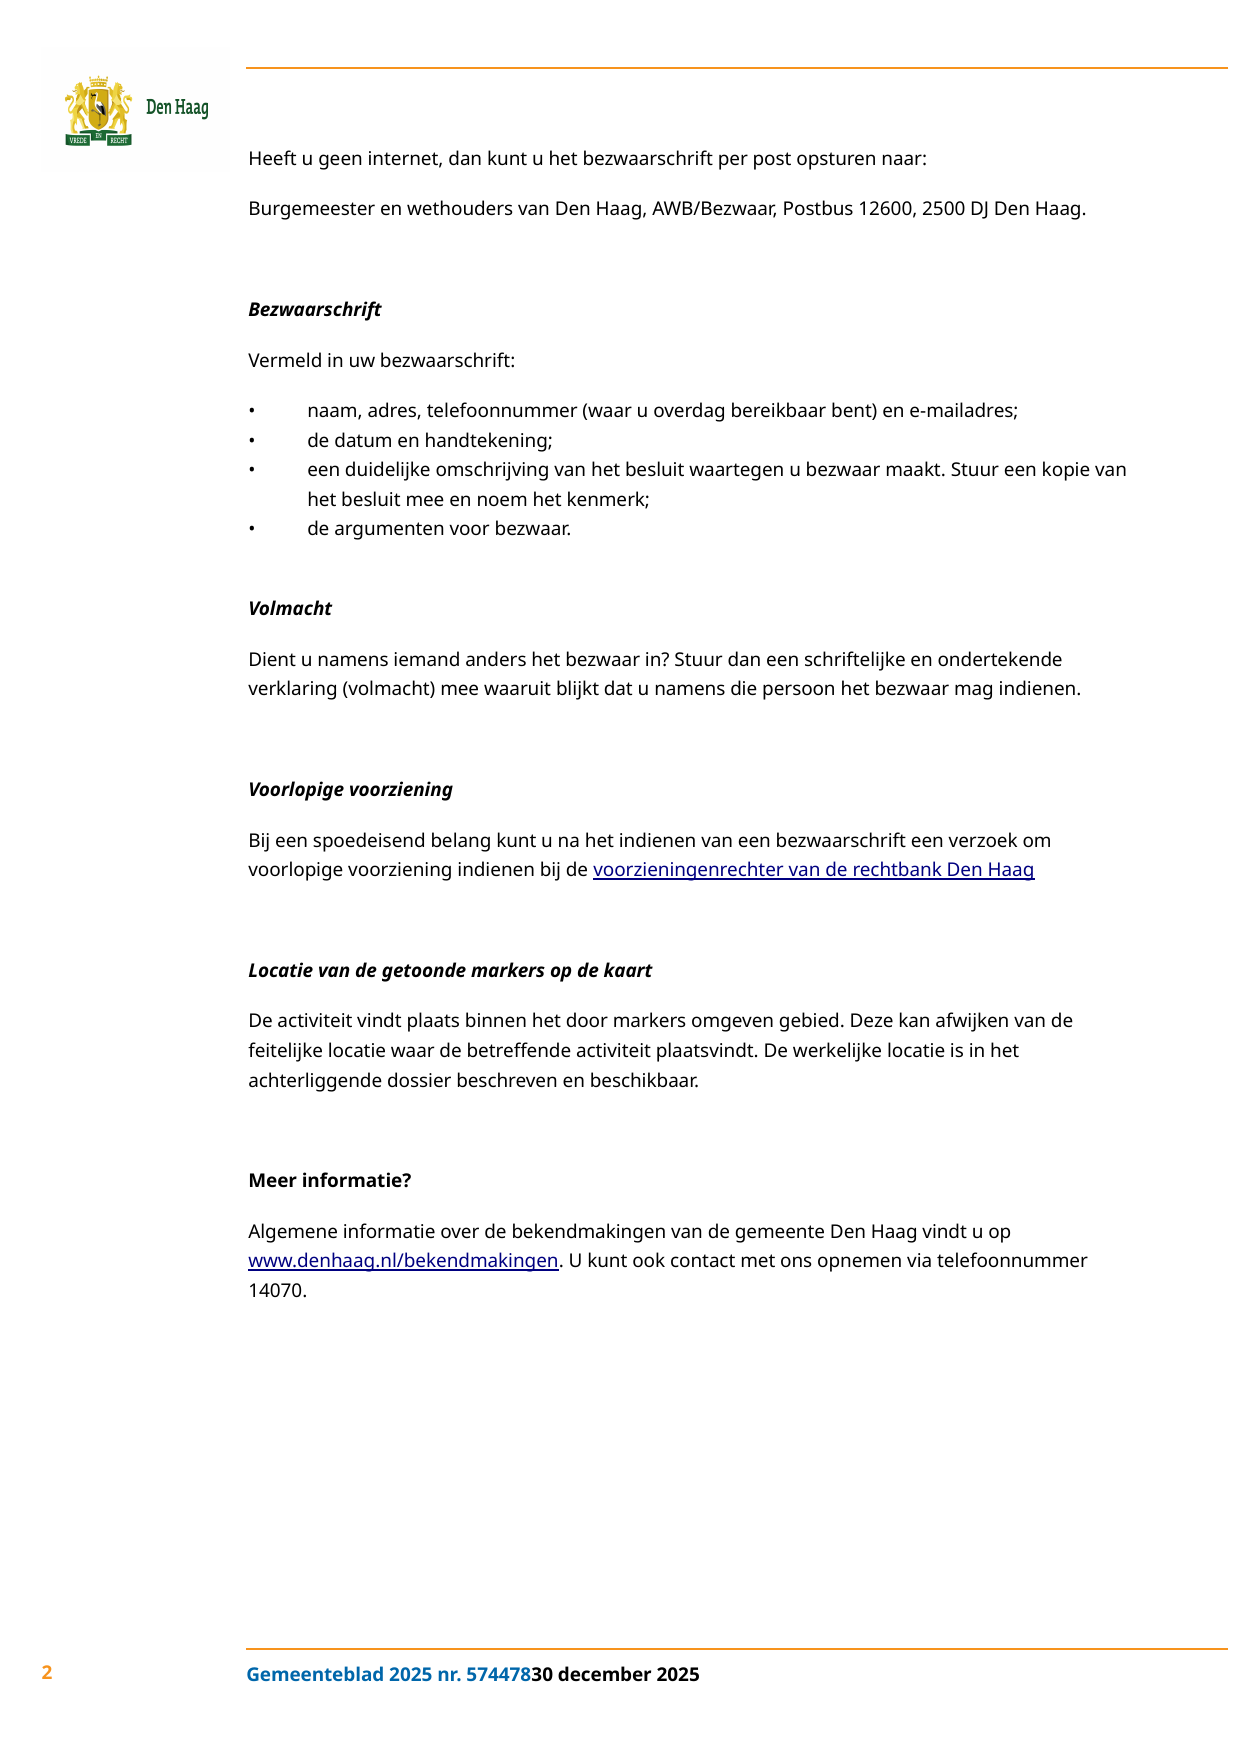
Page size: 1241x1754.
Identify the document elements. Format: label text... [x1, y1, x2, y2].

text Algemene informatie over de bekendmakingen van de gemeente Den Haag vindt u op www.denhaag.nl/bekendmakingen. U kunt ook contact met ons opnemen via telefoonnummer 14070. [248, 1218, 1152, 1303]
text Voorlopige voorziening [248, 776, 1152, 802]
text De activiteit vindt plaats binnen het door markers omgeven gebied. Deze kan afwijken van de feitelijke locatie waar de betreffende activiteit plaatsvindt. De werkelijke locatie is in het achterliggende dossier beschreven en beschikbaar. [248, 1008, 1152, 1093]
text Dient u namens iemand anders het bezwaar in? Stuur dan een schriftelijke en ondertekende verklaring (volmacht) mee waaruit blijkt dat u namens die persoon het bezwaar mag indienen. [248, 646, 1152, 701]
text Locatie van de getoonde markers op de kaart [248, 957, 1152, 983]
text Burgemeester en wethouders van Den Haag, AWB/Bezwaar, Postbus 12600, 2500 DJ Den Haag. [248, 196, 1152, 221]
text Bezwaarschrift [248, 296, 1152, 322]
text Meer informatie? [248, 1168, 1152, 1193]
list de argumenten voor bezwaar. [248, 516, 1152, 541]
text Bij een spoedeisend belang kunt u na het indienen van een bezwaarschrift een verzoek om voorlopige voorziening indienen bij de voorzieningenrechter van de rechtbank Den Haag [248, 827, 1152, 882]
list naam, adres, telefoonnummer (waar u overdag bereikbaar bent) en e-mailadres; [248, 397, 1152, 423]
text Volmacht [248, 596, 1152, 621]
text Vermeld in uw bezwaarschrift: [248, 347, 1152, 373]
text Heeft u geen internet, dan kunt u het bezwaarschrift per post opsturen naar: [248, 145, 1152, 171]
list de datum en handtekening; [248, 427, 1152, 453]
picture [41, 47, 231, 172]
list een duidelijke omschrijving van het besluit waartegen u bezwaar maakt. Stuur een kopie van het besluit mee en noem het kenmerk; [248, 456, 1152, 512]
